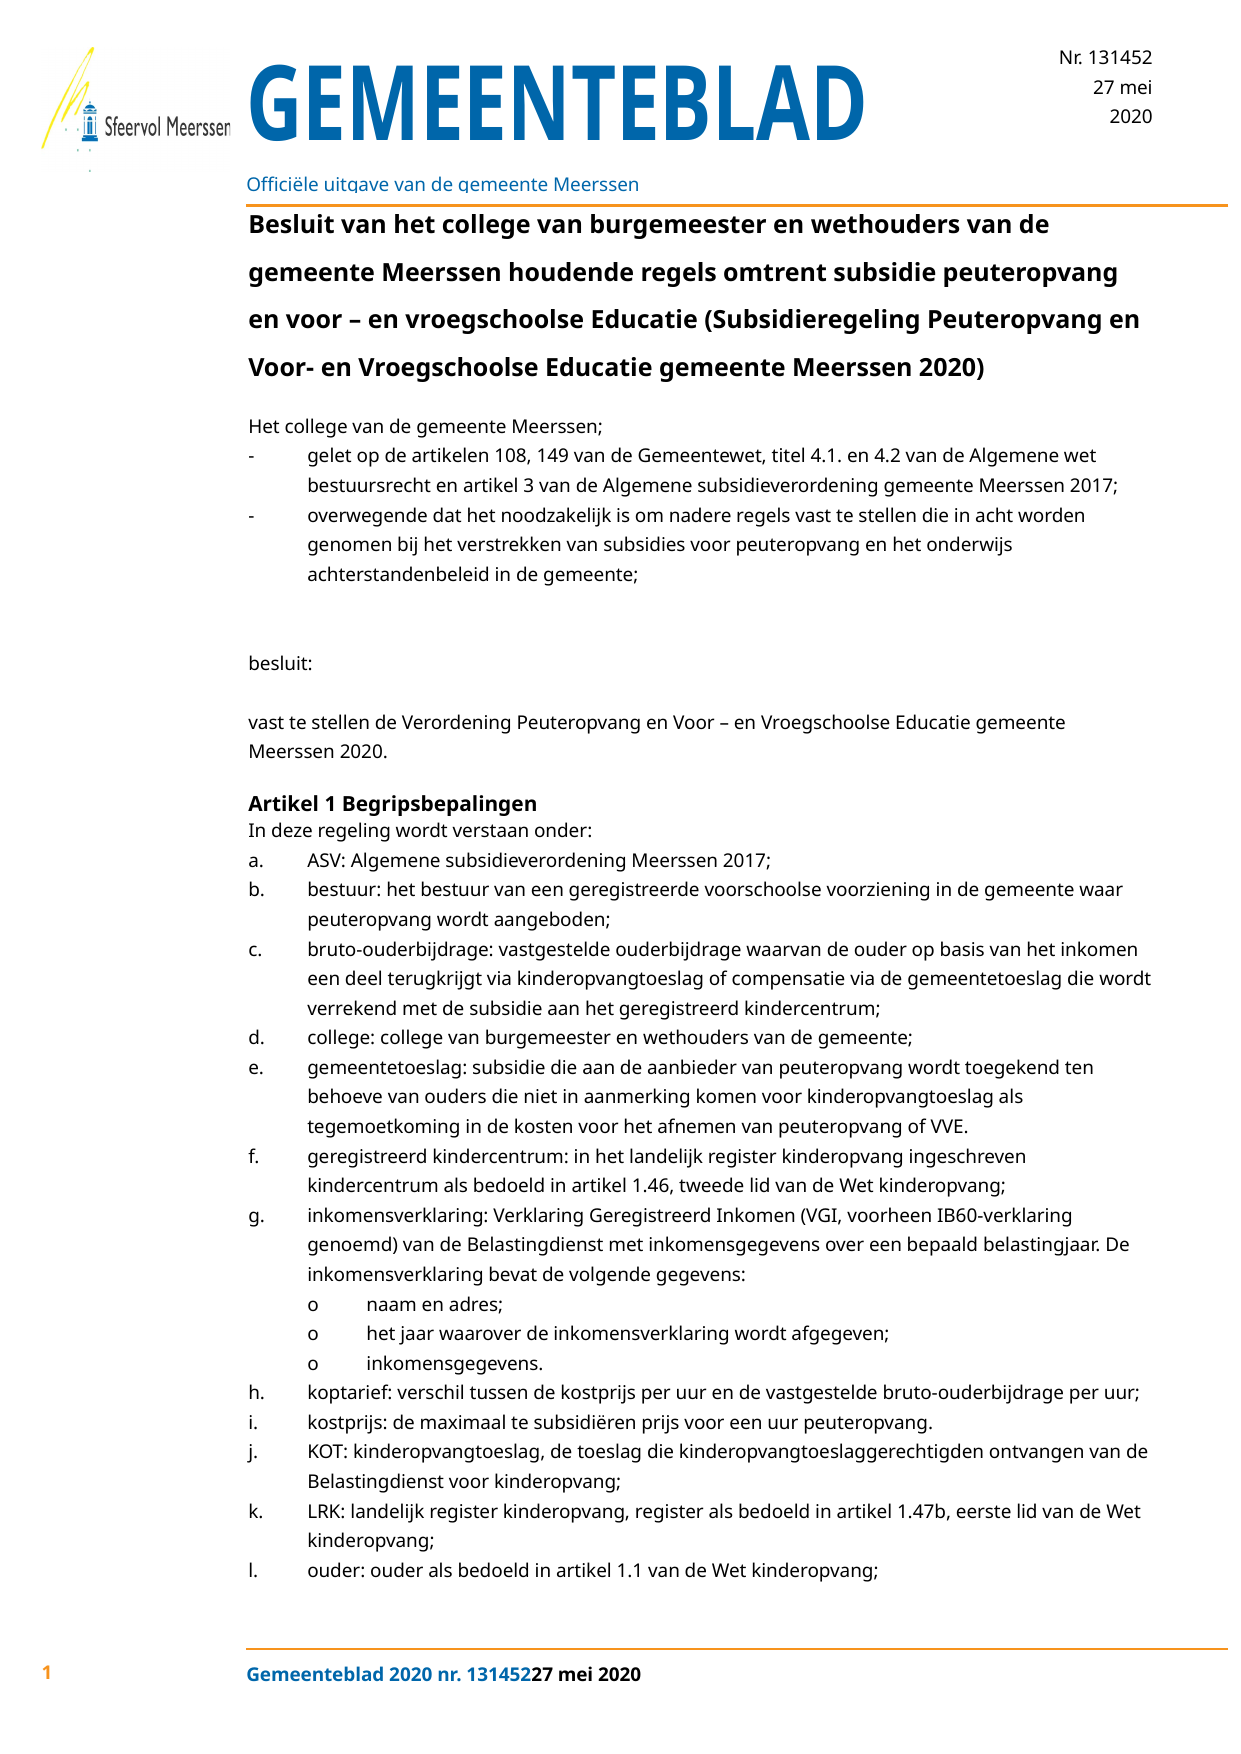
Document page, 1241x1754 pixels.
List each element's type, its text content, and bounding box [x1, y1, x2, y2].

list KOT: kinderopvangtoeslag, de toeslag die kinderopvangtoeslaggerechtigden ontvangen van de Belastingdienst voor kinderopvang; [248, 1439, 1152, 1494]
text In deze regeling wordt verstaan onder: [248, 817, 1152, 843]
text vast te stellen de Verordening Peuteropvang en Voor – en Vroegschoolse Educatie gemeente Meerssen 2020. [248, 709, 1152, 764]
list gelet op de artikelen 108, 149 van de Gemeentewet, titel 4.1. en 4.2 van de Algemene wet bestuursrecht en artikel 3 van de Algemene subsidieverordening gemeente Meerssen 2017; [248, 443, 1152, 498]
list bestuur: het bestuur van een geregistreerde voorschoolse voorziening in de gemeente waar peuteropvang wordt aangeboden; [248, 877, 1152, 932]
list bruto-ouderbijdrage: vastgestelde ouderbijdrage waarvan de ouder op basis van het inkomen een deel terugkrijgt via kinderopvangtoeslag of compensatie via de gemeentetoeslag die wordt verrekend met de subsidie aan het geregistreerd kindercentrum; [248, 936, 1152, 1021]
list LRK: landelijk register kinderopvang, register als bedoeld in artikel 1.47b, eerste lid van de Wet kinderopvang; [248, 1498, 1152, 1553]
list ASV: Algemene subsidieverordening Meerssen 2017; [248, 847, 1152, 873]
list kostprijs: de maximaal te subsidiëren prijs voor een uur peuteropvang. [248, 1409, 1152, 1435]
list inkomensverklaring: Verklaring Geregistreerd Inkomen (VGI, voorheen IB60-verklaring genoemd) van de Belastingdienst met inkomensgegevens over een bepaald belastingjaar. De inkomensverklaring bevat de volgende gegevens: [248, 1202, 1152, 1287]
list naam en adres; [307, 1291, 1152, 1316]
list geregistreerd kindercentrum: in het landelijk register kinderopvang ingeschreven kindercentrum als bedoeld in artikel 1.46, tweede lid van de Wet kinderopvang; [248, 1143, 1152, 1198]
list ouder: ouder als bedoeld in artikel 1.1 van de Wet kinderopvang; [248, 1557, 1152, 1583]
list overwegende dat het noodzakelijk is om nadere regels vast te stellen die in acht worden genomen bij het verstrekken van subsidies voor peuteropvang en het onderwijs achterstandenbeleid in de gemeente; [248, 502, 1152, 587]
list inkomensgegevens. [307, 1350, 1152, 1376]
text Artikel 1 Begripsbepalingen [248, 789, 1152, 817]
list gemeentetoeslag: subsidie die aan de aanbieder van peuteropvang wordt toegekend ten behoeve van ouders die niet in aanmerking komen voor kinderopvangtoeslag als tegemoetkoming in de kosten voor het afnemen van peuteropvang of VVE. [248, 1054, 1152, 1139]
list koptarief: verschil tussen de kostprijs per uur en de vastgestelde bruto-ouderbijdrage per uur; [248, 1379, 1152, 1405]
text Het college van de gemeente Meerssen; [248, 413, 1152, 439]
list het jaar waarover de inkomensverklaring wordt afgegeven; [307, 1320, 1152, 1346]
text Besluit van het college van burgemeester en wethouders van de gemeente Meerssen houdende regels omtrent subsidie peuteropvang en voor – en vroegschoolse Educatie (Subsidieregeling Peuteropvang en Voor- en Vroegschoolse Educatie gemeente Meerssen 2020) [248, 207, 1152, 384]
picture [41, 47, 231, 172]
text besluit: [248, 650, 1152, 676]
list college: college van burgemeester en wethouders van de gemeente; [248, 1024, 1152, 1050]
